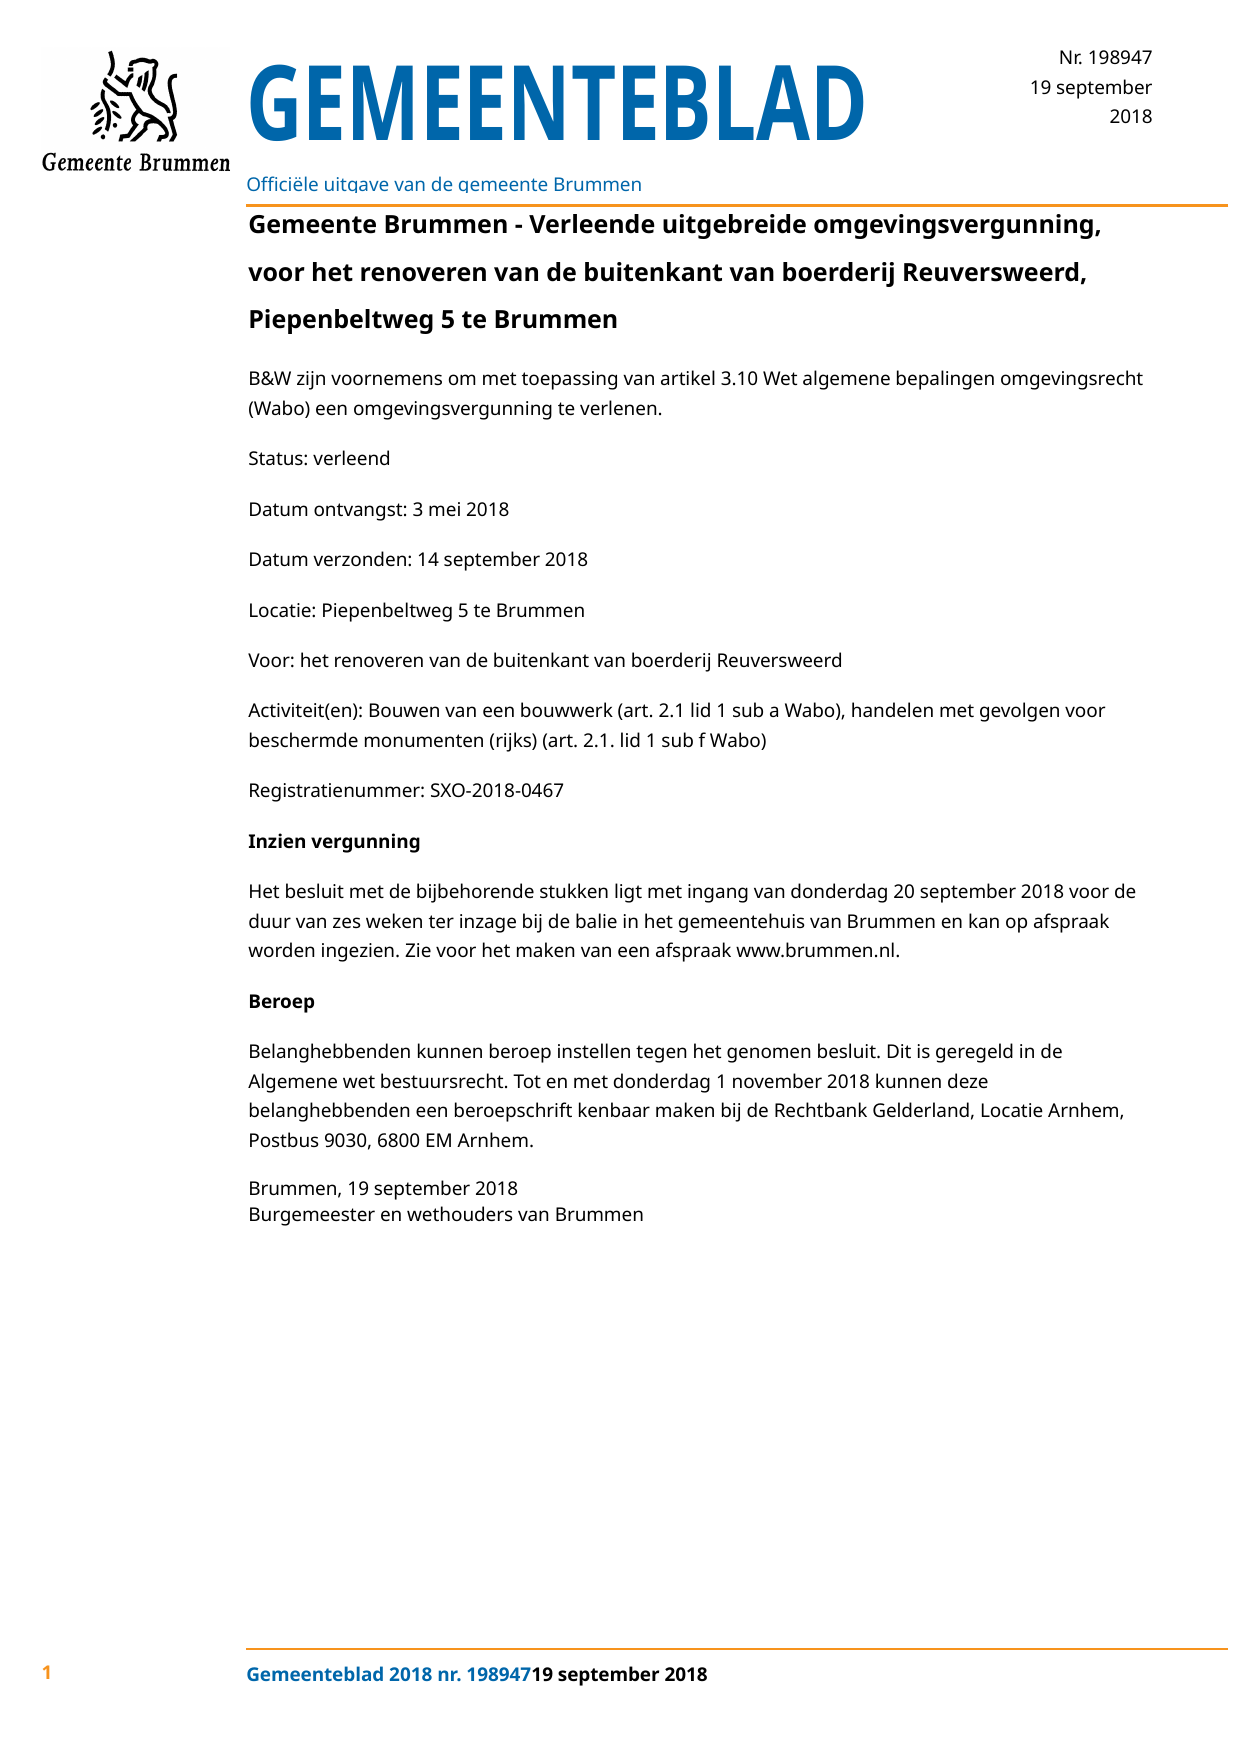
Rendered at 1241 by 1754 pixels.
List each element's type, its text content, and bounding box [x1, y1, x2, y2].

text Brummen, 19 september 2018 [248, 1175, 1152, 1201]
picture [41, 47, 231, 172]
text Voor: het renoveren van de buitenkant van boerderij Reuversweerd [248, 647, 1152, 673]
text Locatie: Piepenbeltweg 5 te Brummen [248, 597, 1152, 622]
text Status: verleend [248, 446, 1152, 471]
text Registratienummer: SXO-2018-0467 [248, 778, 1152, 803]
text Gemeente Brummen - Verleende uitgebreide omgevingsvergunning, voor het renoveren van de buitenkant van boerderij Reuversweerd, Piepenbeltweg 5 te Brummen [248, 207, 1152, 336]
text Datum ontvangst: 3 mei 2018 [248, 496, 1152, 522]
text B&W zijn voornemens om met toepassing van artikel 3.10 Wet algemene bepalingen omgevingsrecht (Wabo) een omgevingsvergunning te verlenen. [248, 366, 1152, 421]
text Beroep [248, 988, 1152, 1014]
text Belanghebbenden kunnen beroep instellen tegen het genomen besluit. Dit is geregeld in de Algemene wet bestuursrecht. Tot en met donderdag 1 november 2018 kunnen deze belanghebbenden een beroepschrift kenbaar maken bij de Rechtbank Gelderland, Locatie Arnhem, Postbus 9030, 6800 EM Arnhem. [248, 1038, 1152, 1153]
text Inzien vergunning [248, 828, 1152, 854]
text Activiteit(en): Bouwen van een bouwwerk (art. 2.1 lid 1 sub a Wabo), handelen met gevolgen voor beschermde monumenten (rijks) (art. 2.1. lid 1 sub f Wabo) [248, 698, 1152, 753]
text Het besluit met de bijbehorende stukken ligt met ingang van donderdag 20 september 2018 voor de duur van zes weken ter inzage bij de balie in het gemeentehuis van Brummen en kan op afspraak worden ingezien. Zie voor het maken van een afspraak www.brummen.nl. [248, 878, 1152, 963]
text Datum verzonden: 14 september 2018 [248, 546, 1152, 572]
text Burgemeester en wethouders van Brummen [248, 1201, 1152, 1226]
